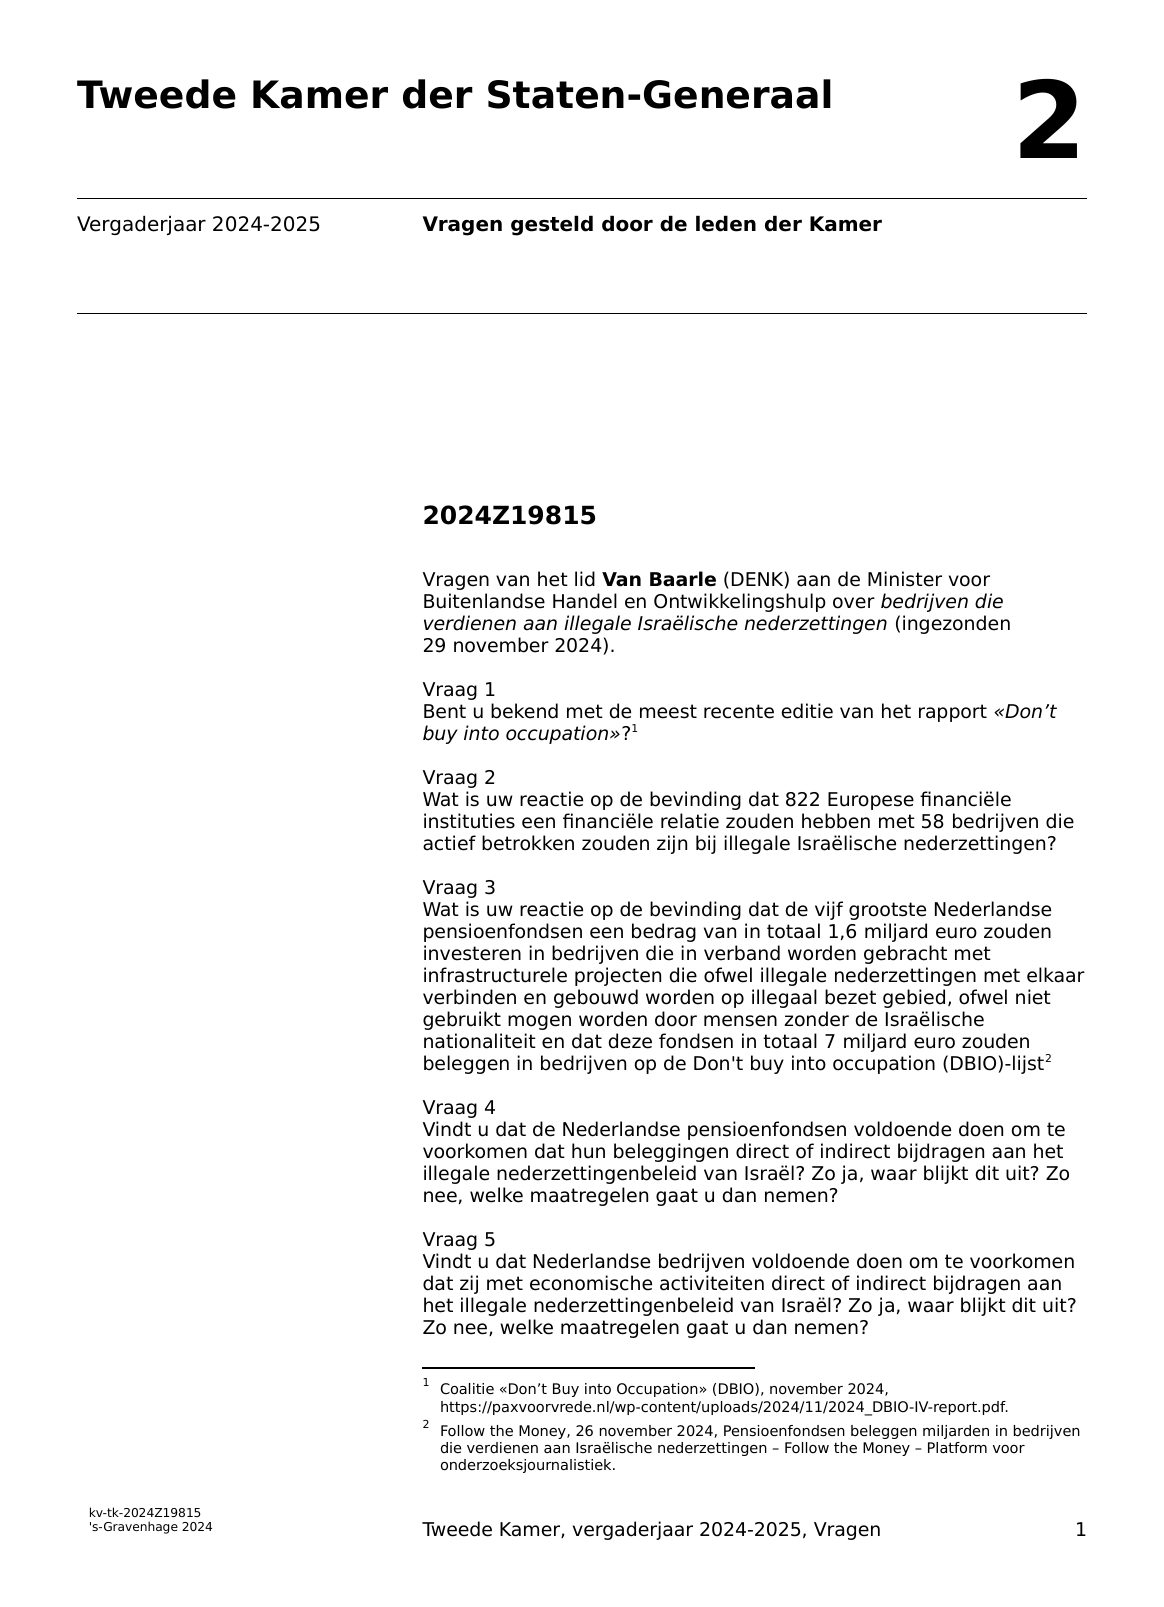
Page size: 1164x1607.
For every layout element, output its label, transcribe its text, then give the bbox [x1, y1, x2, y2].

text 's-Gravenhage 2024 [88, 1520, 323, 1534]
text Coalitie «Don’t Buy into Occupation» (DBIO), november 2024, https://paxvoorvrede.nl/wp-content/uploads/2024/11/2024_DBIO-IV-report.pdf. [422, 1377, 1087, 1416]
text 2024Z19815 [422, 501, 1087, 531]
text kv-tk-2024Z19815 [88, 1506, 323, 1520]
table_header Tweede Kamer der Staten-Generaal [77, 59, 886, 198]
text Bent u bekend met de meest recente editie van het rapport «Don’t buy into occupation»? [422, 701, 1087, 745]
text Follow the Money, 26 november 2024, Pensioenfondsen beleggen miljarden in bedrijven die verdienen aan Israëlische nederzettingen – Follow the Money – Platform voor onderzoeksjournalistiek. [422, 1418, 1087, 1474]
text Vindt u dat de Nederlandse pensioenfondsen voldoende doen om te voorkomen dat hun beleggingen direct of indirect bijdragen aan het illegale nederzettingenbeleid van Israël? Zo ja, waar blijkt dit uit? Zo nee, welke maatregelen gaat u dan nemen? [422, 1119, 1087, 1207]
table_cell Vergaderjaar 2024-2025 [77, 199, 422, 313]
text Vraag 3 [422, 877, 1087, 899]
table_cell Vragen gesteld door de leden der Kamer [422, 199, 1087, 313]
text Vraag 5 [422, 1229, 1087, 1251]
text Wat is uw reactie op de bevinding dat 822 Europese financiële instituties een financiële relatie zouden hebben met 58 bedrijven die actief betrokken zouden zijn bij illegale Israëlische nederzettingen? [422, 789, 1087, 855]
text Vraag 2 [422, 767, 1087, 789]
text Vragen van het lid Van Baarle (DENK) aan de Minister voor Buitenlandse Handel en Ontwikkelingshulp over bedrijven die verdienen aan illegale Israëlische nederzettingen (ingezonden 29 november 2024). [422, 569, 1087, 657]
table_header 2 [886, 59, 1087, 198]
text Vraag 4 [422, 1097, 1087, 1119]
text Vindt u dat Nederlandse bedrijven voldoende doen om te voorkomen dat zij met economische activiteiten direct of indirect bijdragen aan het illegale nederzettingenbeleid van Israël? Zo ja, waar blijkt dit uit? Zo nee, welke maatregelen gaat u dan nemen? [422, 1251, 1087, 1339]
text Vraag 1 [422, 679, 1087, 701]
text Wat is uw reactie op de bevinding dat de vijf grootste Nederlandse pensioenfondsen een bedrag van in totaal 1,6 miljard euro zouden investeren in bedrijven die in verband worden gebracht met infrastructurele projecten die ofwel illegale nederzettingen met elkaar verbinden en gebouwd worden op illegaal bezet gebied, ofwel niet gebruikt mogen worden door mensen zonder de Israëlische nationaliteit en dat deze fondsen in totaal 7 miljard euro zouden beleggen in bedrijven op de Don't buy into occupation (DBIO)-lijst [422, 899, 1087, 1075]
